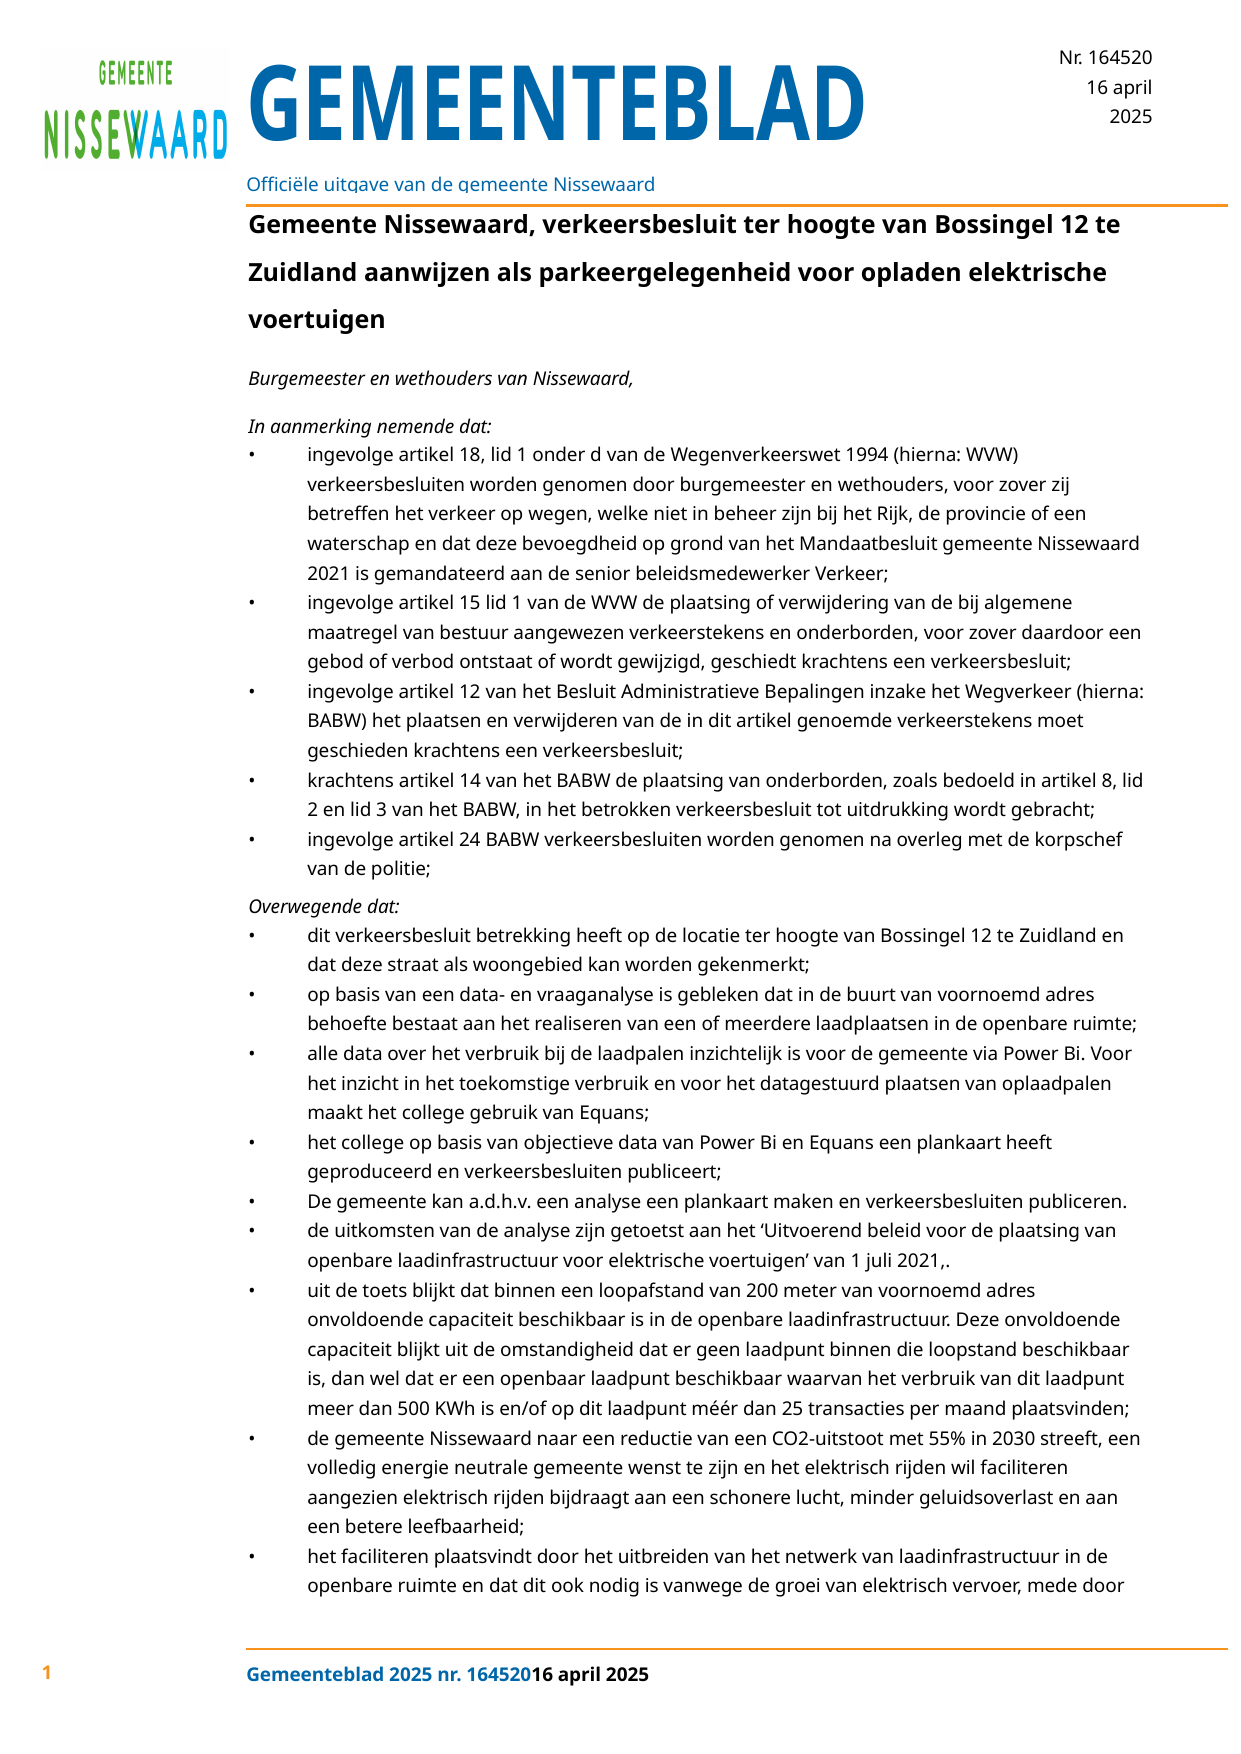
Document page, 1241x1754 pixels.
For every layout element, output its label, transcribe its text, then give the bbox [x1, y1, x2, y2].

list het college op basis van objectieve data van Power Bi en Equans een plankaart heeft geproduceerd en verkeersbesluiten publiceert; [248, 1129, 1152, 1184]
list de gemeente Nissewaard naar een reductie van een CO2-uitstoot met 55% in 2030 streeft, een volledig energie neutrale gemeente wenst te zijn en het elektrisch rijden wil faciliteren aangezien elektrisch rijden bijdraagt aan een schonere lucht, minder geluidsoverlast en aan een betere leefbaarheid; [248, 1425, 1152, 1539]
text Burgemeester en wethouders van Nissewaard, [248, 366, 1152, 391]
list alle data over het verbruik bij de laadpalen inzichtelijk is voor de gemeente via Power Bi. Voor het inzicht in het toekomstige verbruik en voor het datagestuurd plaatsen van oplaadpalen maakt het college gebruik van Equans; [248, 1040, 1152, 1125]
list de uitkomsten van de analyse zijn getoetst aan het ‘Uitvoerend beleid voor de plaatsing van openbare laadinfrastructuur voor elektrische voertuigen’ van 1 juli 2021,. [248, 1218, 1152, 1273]
list ingevolge artikel 24 BABW verkeersbesluiten worden genomen na overleg met de korpschef van de politie; [248, 826, 1152, 881]
list op basis van een data- en vraaganalyse is gebleken dat in de buurt van voornoemd adres behoefte bestaat aan het realiseren van een of meerdere laadplaatsen in de openbare ruimte; [248, 981, 1152, 1036]
list uit de toets blijkt dat binnen een loopafstand van 200 meter van voornoemd adres onvoldoende capaciteit beschikbaar is in de openbare laadinfrastructuur. Deze onvoldoende capaciteit blijkt uit de omstandigheid dat er geen laadpunt binnen die loopstand beschikbaar is, dan wel dat er een openbaar laadpunt beschikbaar waarvan het verbruik van dit laadpunt meer dan 500 KWh is en/of op dit laadpunt méér dan 25 transacties per maand plaatsvinden; [248, 1277, 1152, 1421]
list ingevolge artikel 18, lid 1 onder d van de Wegenverkeerswet 1994 (hierna: WVW) verkeersbesluiten worden genomen door burgemeester en wethouders, voor zover zij betreffen het verkeer op wegen, welke niet in beheer zijn bij het Rijk, de provincie of een waterschap en dat deze bevoegdheid op grond van het Mandaatbesluit gemeente Nissewaard 2021 is gemandateerd aan de senior beleidsmedewerker Verkeer; [248, 441, 1152, 586]
text Gemeente Nissewaard, verkeersbesluit ter hoogte van Bossingel 12 te Zuidland aanwijzen als parkeergelegenheid voor opladen elektrische voertuigen [248, 207, 1152, 336]
list krachtens artikel 14 van het BABW de plaatsing van onderborden, zoals bedoeld in artikel 8, lid 2 en lid 3 van het BABW, in het betrokken verkeersbesluit tot uitdrukking wordt gebracht; [248, 767, 1152, 822]
text Overwegende dat: [248, 893, 1152, 919]
list De gemeente kan a.d.h.v. een analyse een plankaart maken en verkeersbesluiten publiceren. [248, 1188, 1152, 1214]
list het faciliteren plaatsvindt door het uitbreiden van het netwerk van laadinfrastructuur in de openbare ruimte en dat dit ook nodig is vanwege de groei van elektrisch vervoer, mede door [248, 1543, 1152, 1598]
picture [41, 47, 231, 172]
list dit verkeersbesluit betrekking heeft op de locatie ter hoogte van Bossingel 12 te Zuidland en dat deze straat als woongebied kan worden gekenmerkt; [248, 922, 1152, 977]
text In aanmerking nemende dat: [248, 413, 1152, 439]
list ingevolge artikel 15 lid 1 van de WVW de plaatsing of verwijdering van de bij algemene maatregel van bestuur aangewezen verkeerstekens en onderborden, voor zover daardoor een gebod of verbod ontstaat of wordt gewijzigd, geschiedt krachtens een verkeersbesluit; [248, 589, 1152, 674]
list ingevolge artikel 12 van het Besluit Administratieve Bepalingen inzake het Wegverkeer (hierna: BABW) het plaatsen en verwijderen van de in dit artikel genoemde verkeerstekens moet geschieden krachtens een verkeersbesluit; [248, 678, 1152, 763]
